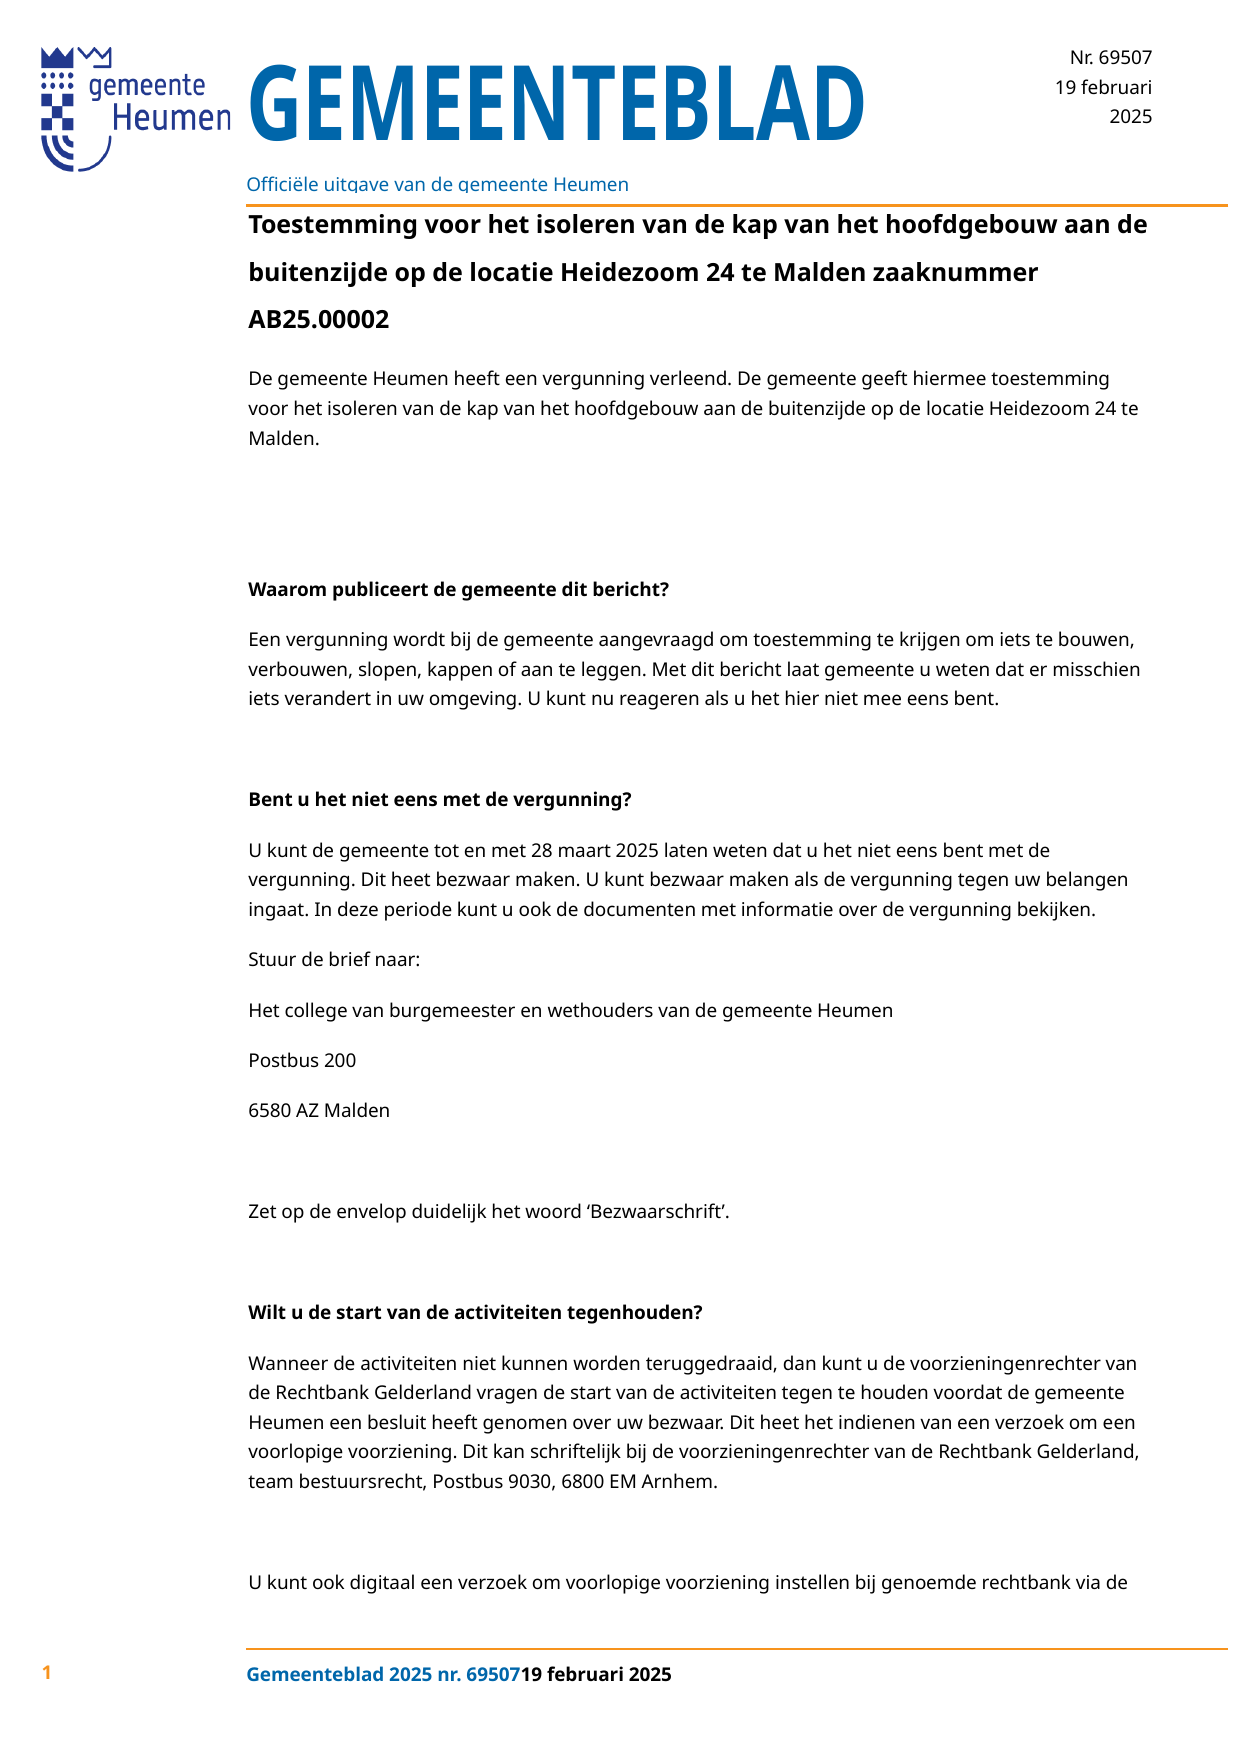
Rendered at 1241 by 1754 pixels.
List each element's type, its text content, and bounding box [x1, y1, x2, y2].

text 6580 AZ Malden [248, 1098, 1152, 1123]
text Wanneer de activiteiten niet kunnen worden teruggedraaid, dan kunt u de voorzieningenrechter van de Rechtbank Gelderland vragen de start van de activiteiten tegen te houden voordat de gemeente Heumen een besluit heeft genomen over uw bezwaar. Dit heet het indienen van een verzoek om een voorlopige voorziening. Dit kan schriftelijk bij de voorzieningenrechter van de Rechtbank Gelderland, team bestuursrecht, Postbus 9030, 6800 EM Arnhem. [248, 1350, 1152, 1494]
text U kunt ook digitaal een verzoek om voorlopige voorziening instellen bij genoemde rechtbank via de [248, 1569, 1152, 1594]
text Stuur de brief naar: [248, 946, 1152, 972]
text U kunt de gemeente tot en met 28 maart 2025 laten weten dat u het niet eens bent met de vergunning. Dit heet bezwaar maken. U kunt bezwaar maken als de vergunning tegen uw belangen ingaat. In deze periode kunt u ook de documenten met informatie over de vergunning bekijken. [248, 837, 1152, 922]
picture [41, 47, 231, 172]
text Wilt u de start van de activiteiten tegenhouden? [248, 1299, 1152, 1325]
text Postbus 200 [248, 1047, 1152, 1073]
text Het college van burgemeester en wethouders van de gemeente Heumen [248, 997, 1152, 1022]
text De gemeente Heumen heeft een vergunning verleend. De gemeente geeft hiermee toestemming voor het isoleren van de kap van het hoofdgebouw aan de buitenzijde op de locatie Heidezoom 24 te Malden. [248, 366, 1152, 450]
text Een vergunning wordt bij de gemeente aangevraagd om toestemming te krijgen om iets te bouwen, verbouwen, slopen, kappen of aan te leggen. Met dit bericht laat gemeente u weten dat er misschien iets verandert in uw omgeving. U kunt nu reageren als u het hier niet mee eens bent. [248, 626, 1152, 711]
text Toestemming voor het isoleren van de kap van het hoofdgebouw aan de buitenzijde op de locatie Heidezoom 24 te Malden zaaknummer AB25.00002 [248, 207, 1152, 336]
text Zet op de envelop duidelijk het woord ‘Bezwaarschrift’. [248, 1198, 1152, 1224]
text Waarom publiceert de gemeente dit bericht? [248, 576, 1152, 602]
text Bent u het niet eens met de vergunning? [248, 786, 1152, 812]
